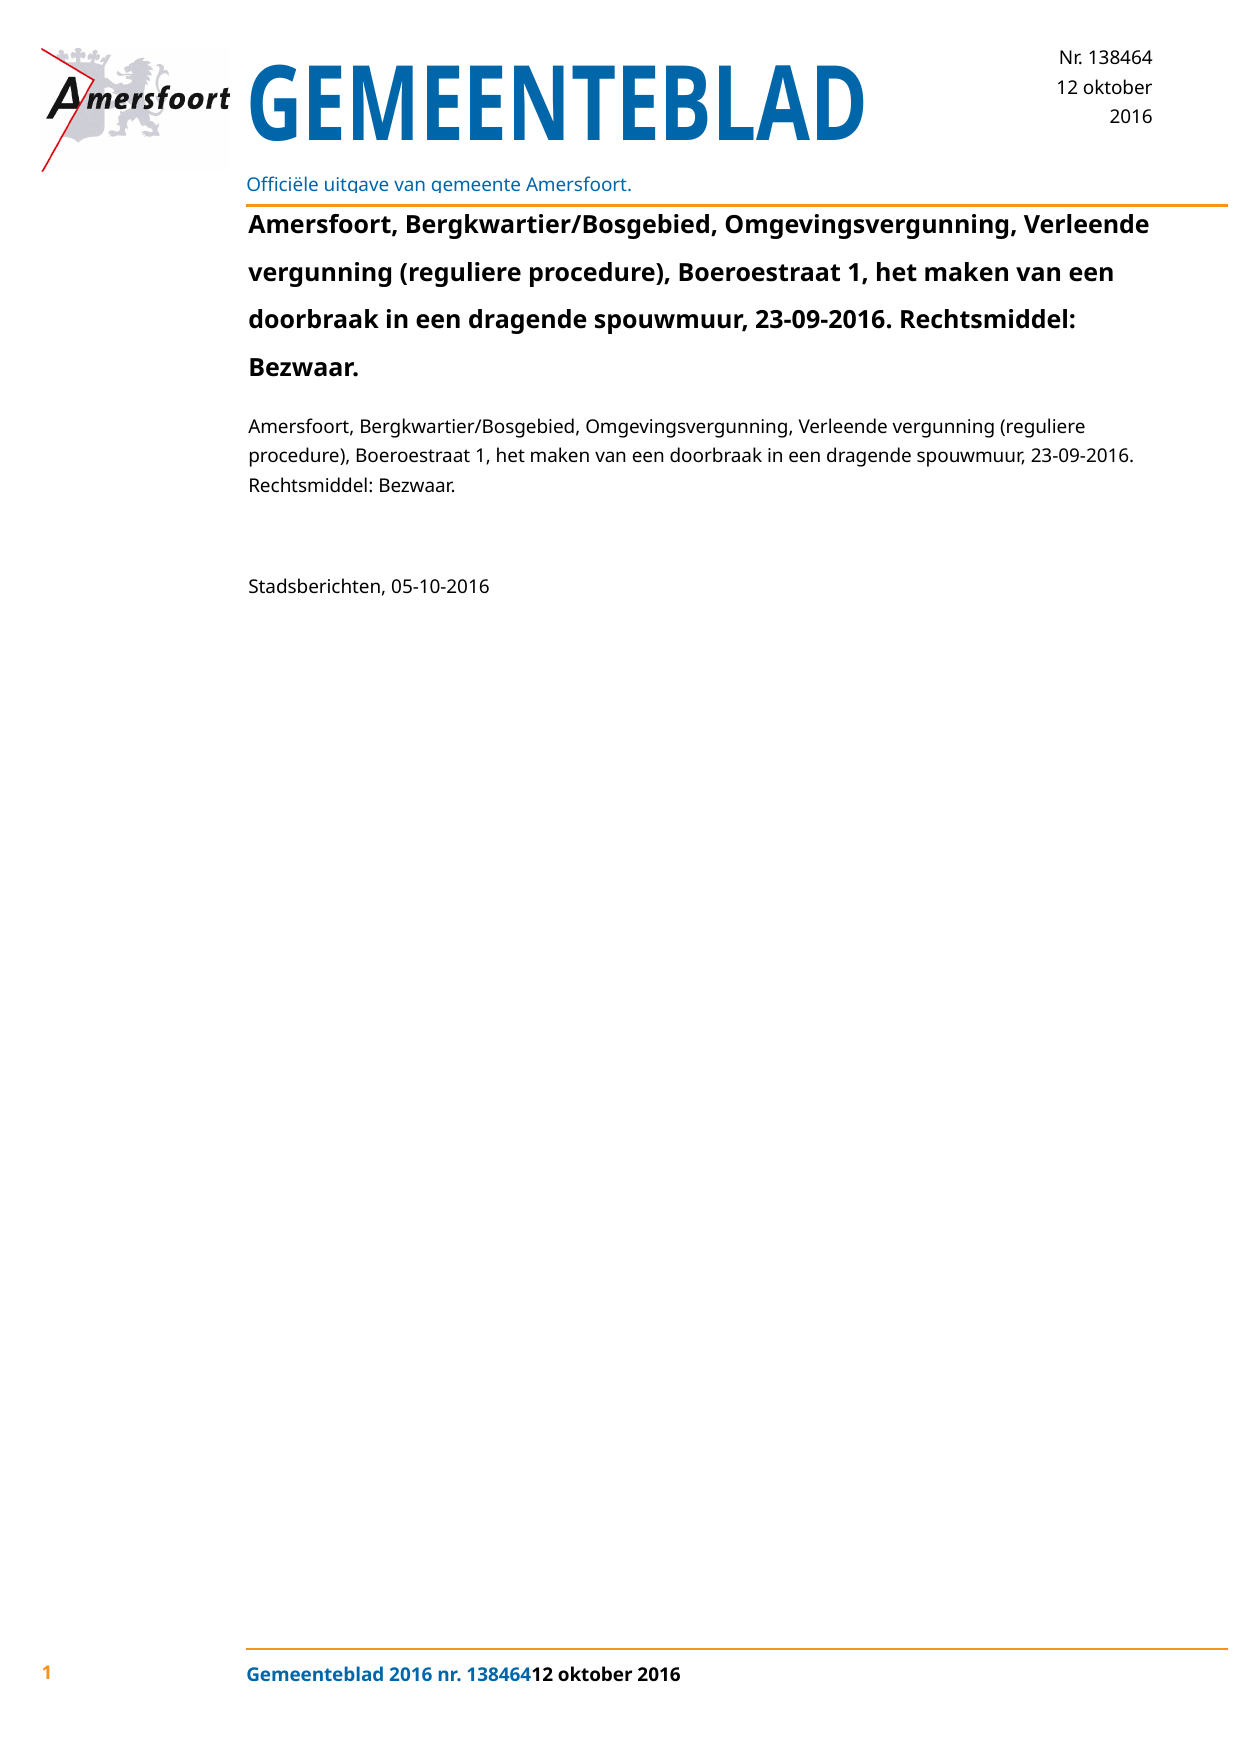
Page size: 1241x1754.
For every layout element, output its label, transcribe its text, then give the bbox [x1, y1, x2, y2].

text Amersfoort, Bergkwartier/Bosgebied, Omgevingsvergunning, Verleende vergunning (reguliere procedure), Boeroestraat 1, het maken van een doorbraak in een dragende spouwmuur, 23-09-2016. Rechtsmiddel: Bezwaar. [248, 207, 1152, 384]
text Amersfoort, Bergkwartier/Bosgebied, Omgevingsvergunning, Verleende vergunning (reguliere procedure), Boeroestraat 1, het maken van een doorbraak in een dragende spouwmuur, 23-09-2016. Rechtsmiddel: Bezwaar. [248, 413, 1152, 498]
text Stadsberichten, 05-10-2016 [248, 573, 1152, 599]
picture [41, 47, 231, 172]
